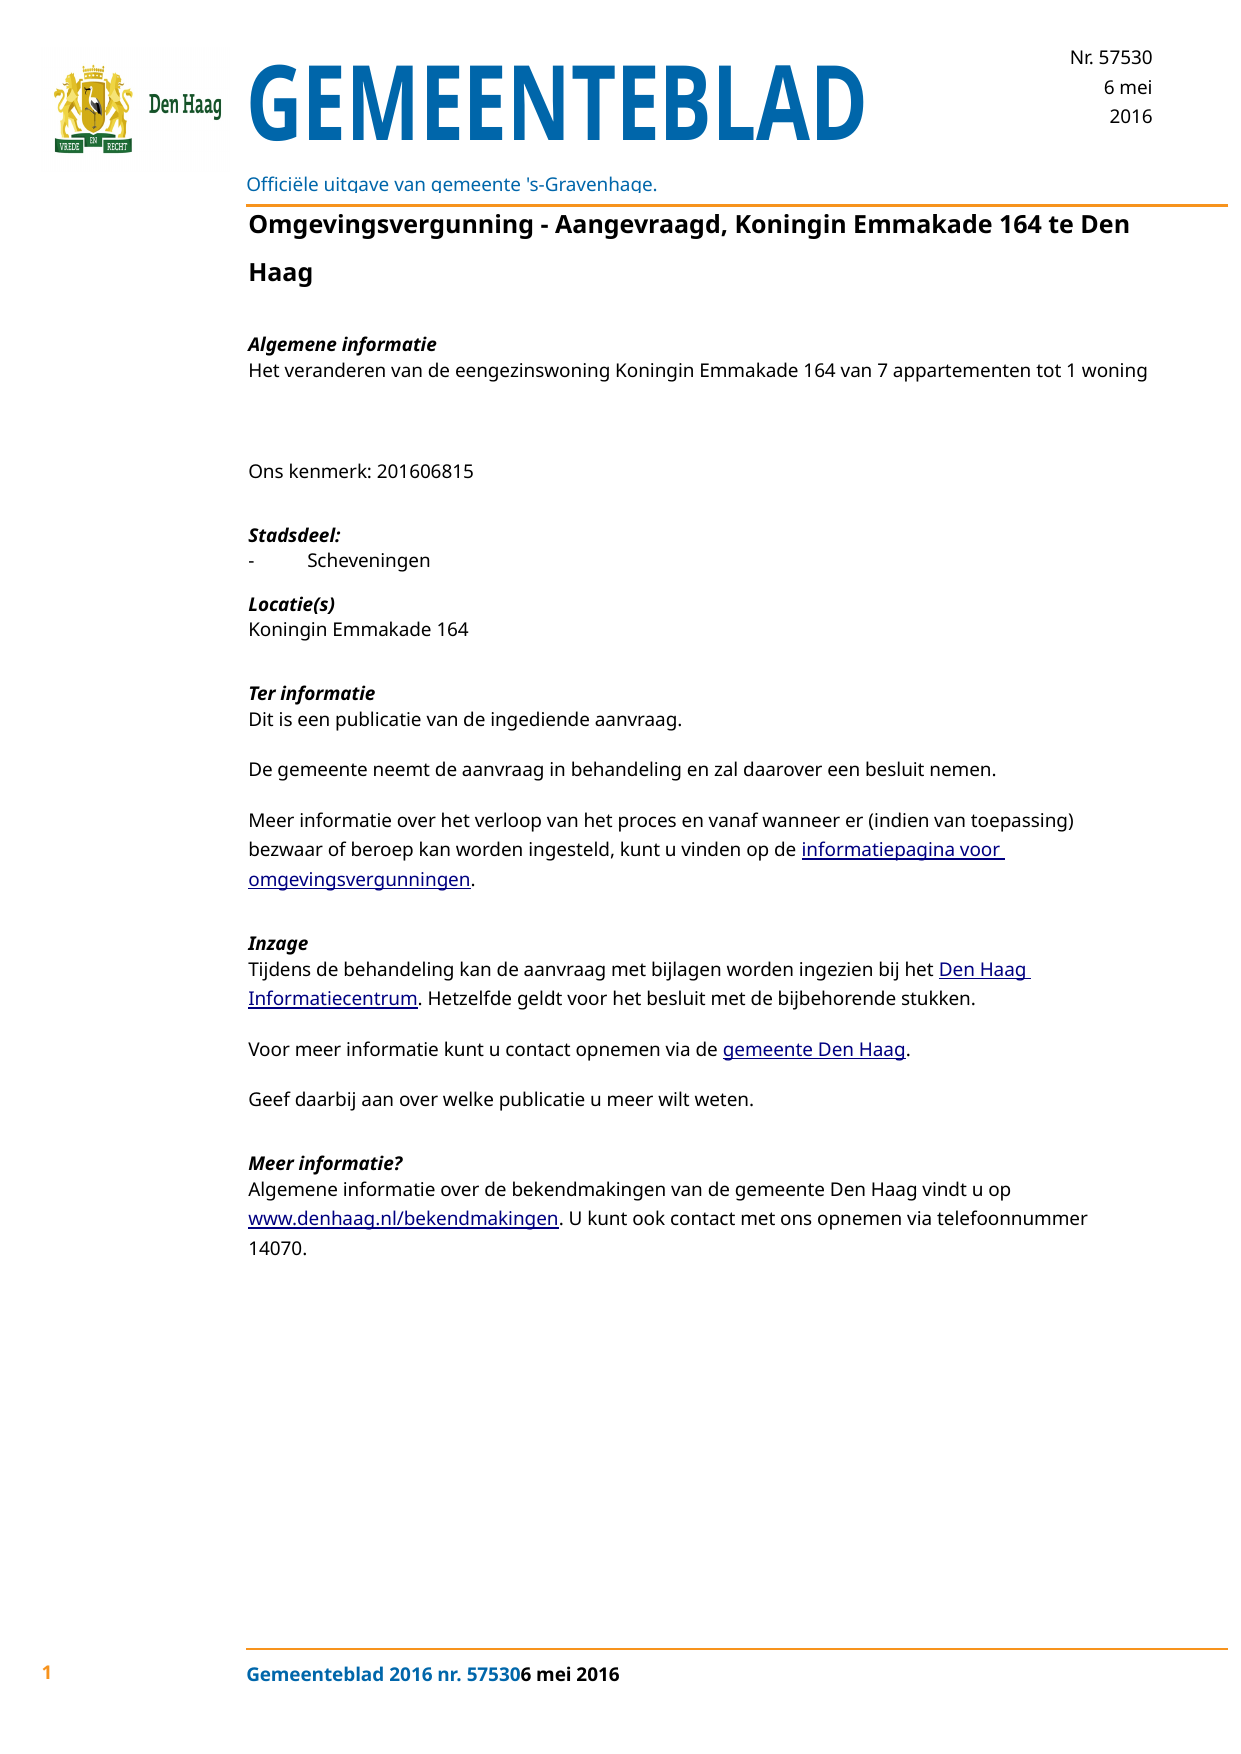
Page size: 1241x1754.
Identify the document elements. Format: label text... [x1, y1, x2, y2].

text Ter informatie [248, 681, 1152, 706]
text Inzage [248, 930, 1152, 956]
text Koningin Emmakade 164 [248, 617, 1152, 642]
text Het veranderen van de eengezinswoning Koningin Emmakade 164 van 7 appartementen tot 1 woning [248, 357, 1152, 383]
picture [41, 47, 231, 172]
text Voor meer informatie kunt u contact opnemen via de gemeente Den Haag. [248, 1036, 1152, 1062]
text Ons kenmerk: 201606815 [248, 458, 1152, 484]
text Algemene informatie [248, 331, 1152, 357]
text Meer informatie over het verloop van het proces en vanaf wanneer er (indien van toepassing) bezwaar of beroep kan worden ingesteld, kunt u vinden op de informatiepagina voor omgevingsvergunningen. [248, 807, 1152, 892]
text Geef daarbij aan over welke publicatie u meer wilt weten. [248, 1086, 1152, 1112]
list Scheveningen [248, 548, 1152, 573]
text Dit is een publicatie van de ingediende aanvraag. [248, 706, 1152, 732]
text De gemeente neemt de aanvraag in behandeling en zal daarover een besluit nemen. [248, 757, 1152, 782]
text Locatie(s) [248, 591, 1152, 617]
text Meer informatie? [248, 1150, 1152, 1176]
text Tijdens de behandeling kan de aanvraag met bijlagen worden ingezien bij het Den Haag Informatiecentrum. Hetzelfde geldt voor het besluit met de bijbehorende stukken. [248, 956, 1152, 1011]
text Omgevingsvergunning - Aangevraagd, Koningin Emmakade 164 te Den Haag [248, 207, 1152, 288]
text Algemene informatie over de bekendmakingen van de gemeente Den Haag vindt u op www.denhaag.nl/bekendmakingen. U kunt ook contact met ons opnemen via telefoonnummer 14070. [248, 1176, 1152, 1261]
text Stadsdeel: [248, 522, 1152, 548]
